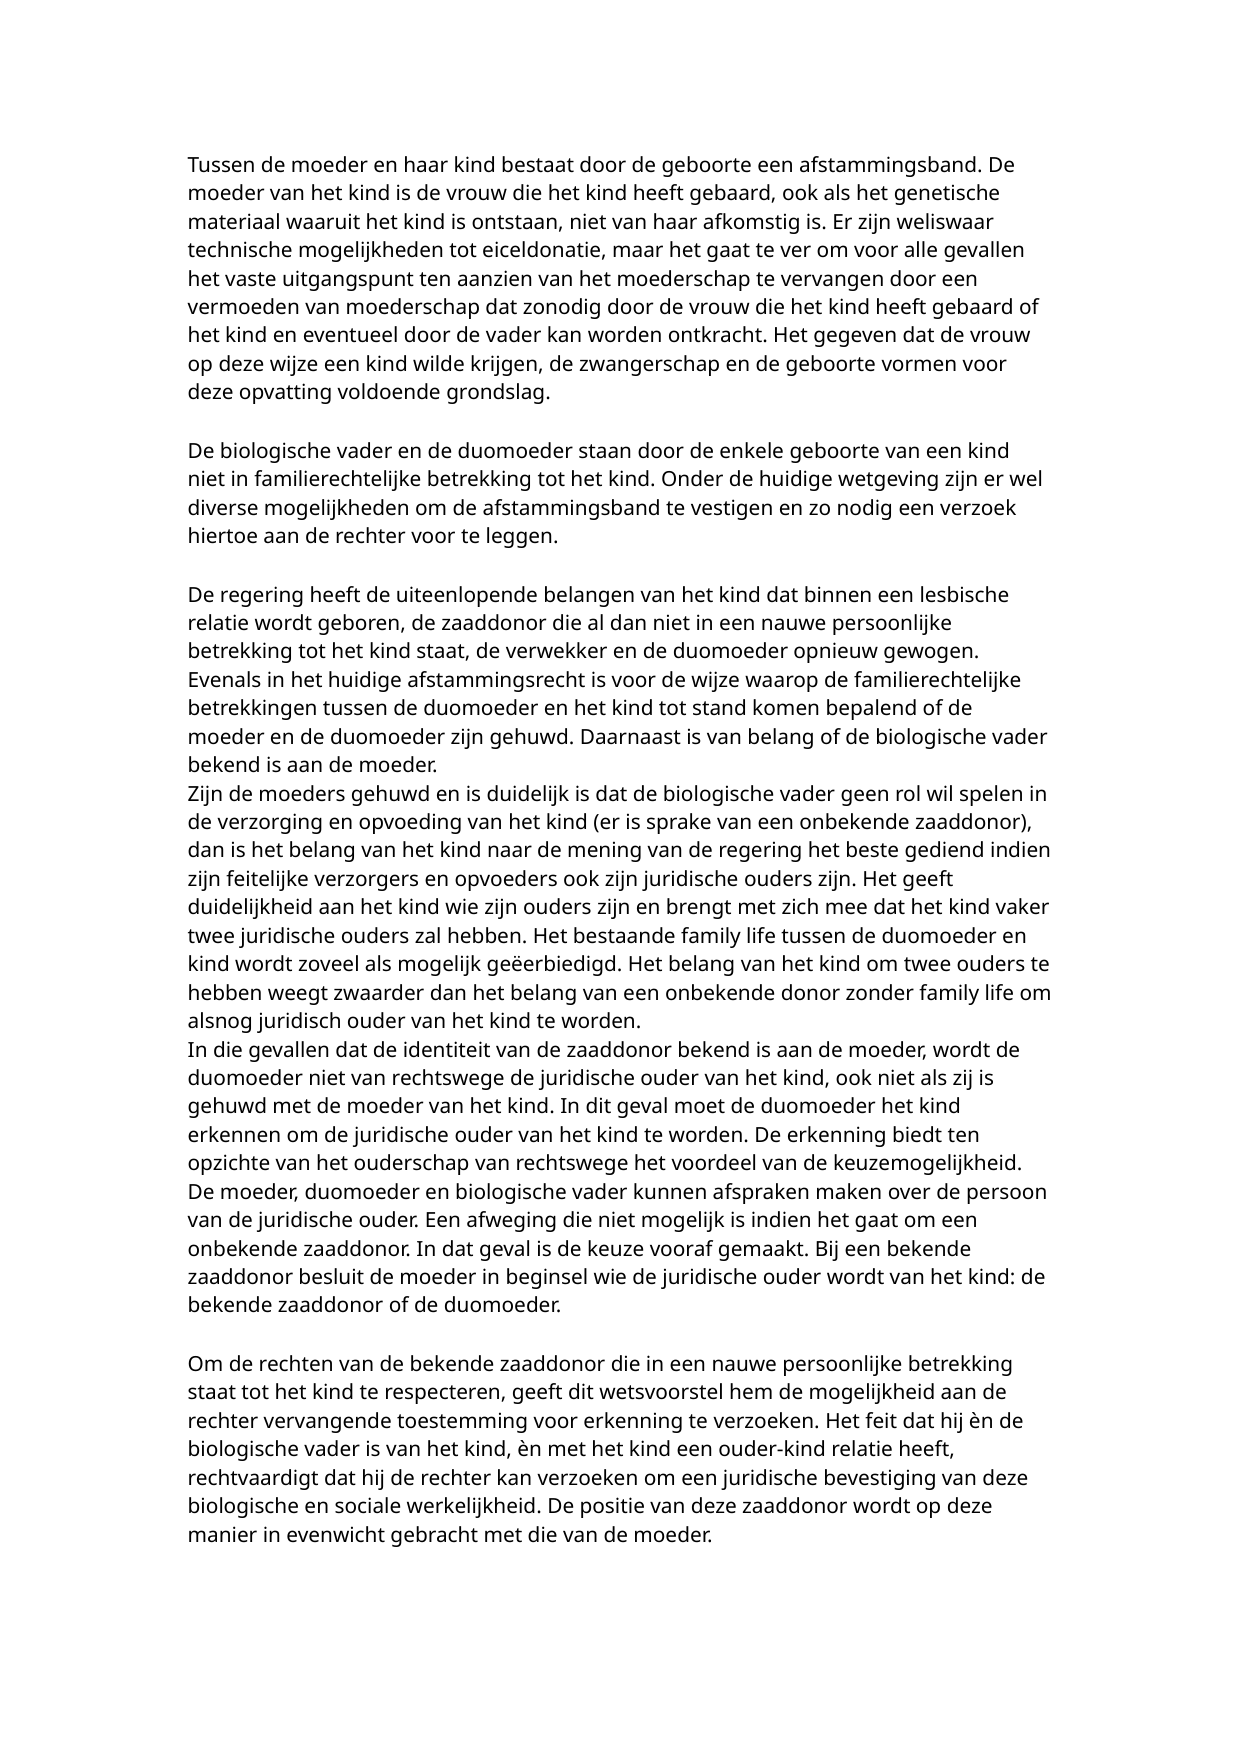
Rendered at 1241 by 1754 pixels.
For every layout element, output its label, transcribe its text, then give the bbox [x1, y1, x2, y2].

text Zijn de moeders gehuwd en is duidelijk is dat de biologische vader geen rol wil spelen in de verzorging en opvoeding van het kind (er is sprake van een onbekende zaaddonor), dan is het belang van het kind naar de mening van de regering het beste gediend indien zijn feitelijke verzorgers en opvoeders ook zijn juridische ouders zijn. Het geeft duidelijkheid aan het kind wie zijn ouders zijn en brengt met zich mee dat het kind vaker twee juridische ouders zal hebben. Het bestaande family life tussen de duomoeder en kind wordt zoveel als mogelijk geëerbiedigd. Het belang van het kind om twee ouders te hebben weegt zwaarder dan het belang van een onbekende donor zonder family life om alsnog juridisch ouder van het kind te worden. [187, 779, 1053, 1035]
text In die gevallen dat de identiteit van de zaaddonor bekend is aan de moeder, wordt de duomoeder niet van rechtswege de juridische ouder van het kind, ook niet als zij is gehuwd met de moeder van het kind. In dit geval moet de duomoeder het kind erkennen om de juridische ouder van het kind te worden. De erkenning biedt ten opzichte van het ouderschap van rechtswege het voordeel van de keuzemogelijkheid. De moeder, duomoeder en biologische vader kunnen afspraken maken over de persoon van de juridische ouder. Een afweging die niet mogelijk is indien het gaat om een onbekende zaaddonor. In dat geval is de keuze vooraf gemaakt. Bij een bekende zaaddonor besluit de moeder in beginsel wie de juridische ouder wordt van het kind: de bekende zaaddonor of de duomoeder. [187, 1035, 1053, 1319]
text Om de rechten van de bekende zaaddonor die in een nauwe persoonlijke betrekking staat tot het kind te respecteren, geeft dit wetsvoorstel hem de mogelijkheid aan de rechter vervangende toestemming voor erkenning te verzoeken. Het feit dat hij èn de biologische vader is van het kind, èn met het kind een ouder-kind relatie heeft, rechtvaardigt dat hij de rechter kan verzoeken om een juridische bevestiging van deze biologische en sociale werkelijkheid. De positie van deze zaaddonor wordt op deze manier in evenwicht gebracht met die van de moeder. [187, 1349, 1053, 1548]
text De regering heeft de uiteenlopende belangen van het kind dat binnen een lesbische relatie wordt geboren, de zaaddonor die al dan niet in een nauwe persoonlijke betrekking tot het kind staat, de verwekker en de duomoeder opnieuw gewogen. Evenals in het huidige afstammingsrecht is voor de wijze waarop de familierechtelijke betrekkingen tussen de duomoeder en het kind tot stand komen bepalend of de moeder en de duomoeder zijn gehuwd. Daarnaast is van belang of de biologische vader bekend is aan de moeder. [187, 580, 1053, 779]
text De biologische vader en de duomoeder staan door de enkele geboorte van een kind niet in familierechtelijke betrekking tot het kind. Onder de huidige wetgeving zijn er wel diverse mogelijkheden om de afstammingsband te vestigen en zo nodig een verzoek hiertoe aan de rechter voor te leggen. [187, 436, 1053, 550]
text Tussen de moeder en haar kind bestaat door de geboorte een afstammingsband. De moeder van het kind is de vrouw die het kind heeft gebaard, ook als het genetische materiaal waaruit het kind is ontstaan, niet van haar afkomstig is. Er zijn weliswaar technische mogelijkheden tot eiceldonatie, maar het gaat te ver om voor alle gevallen het vaste uitgangspunt ten aanzien van het moederschap te vervangen door een vermoeden van moederschap dat zonodig door de vrouw die het kind heeft gebaard of het kind en eventueel door de vader kan worden ontkracht. Het gegeven dat de vrouw op deze wijze een kind wilde krijgen, de zwangerschap en de geboorte vormen voor deze opvatting voldoende grondslag. [187, 150, 1053, 406]
